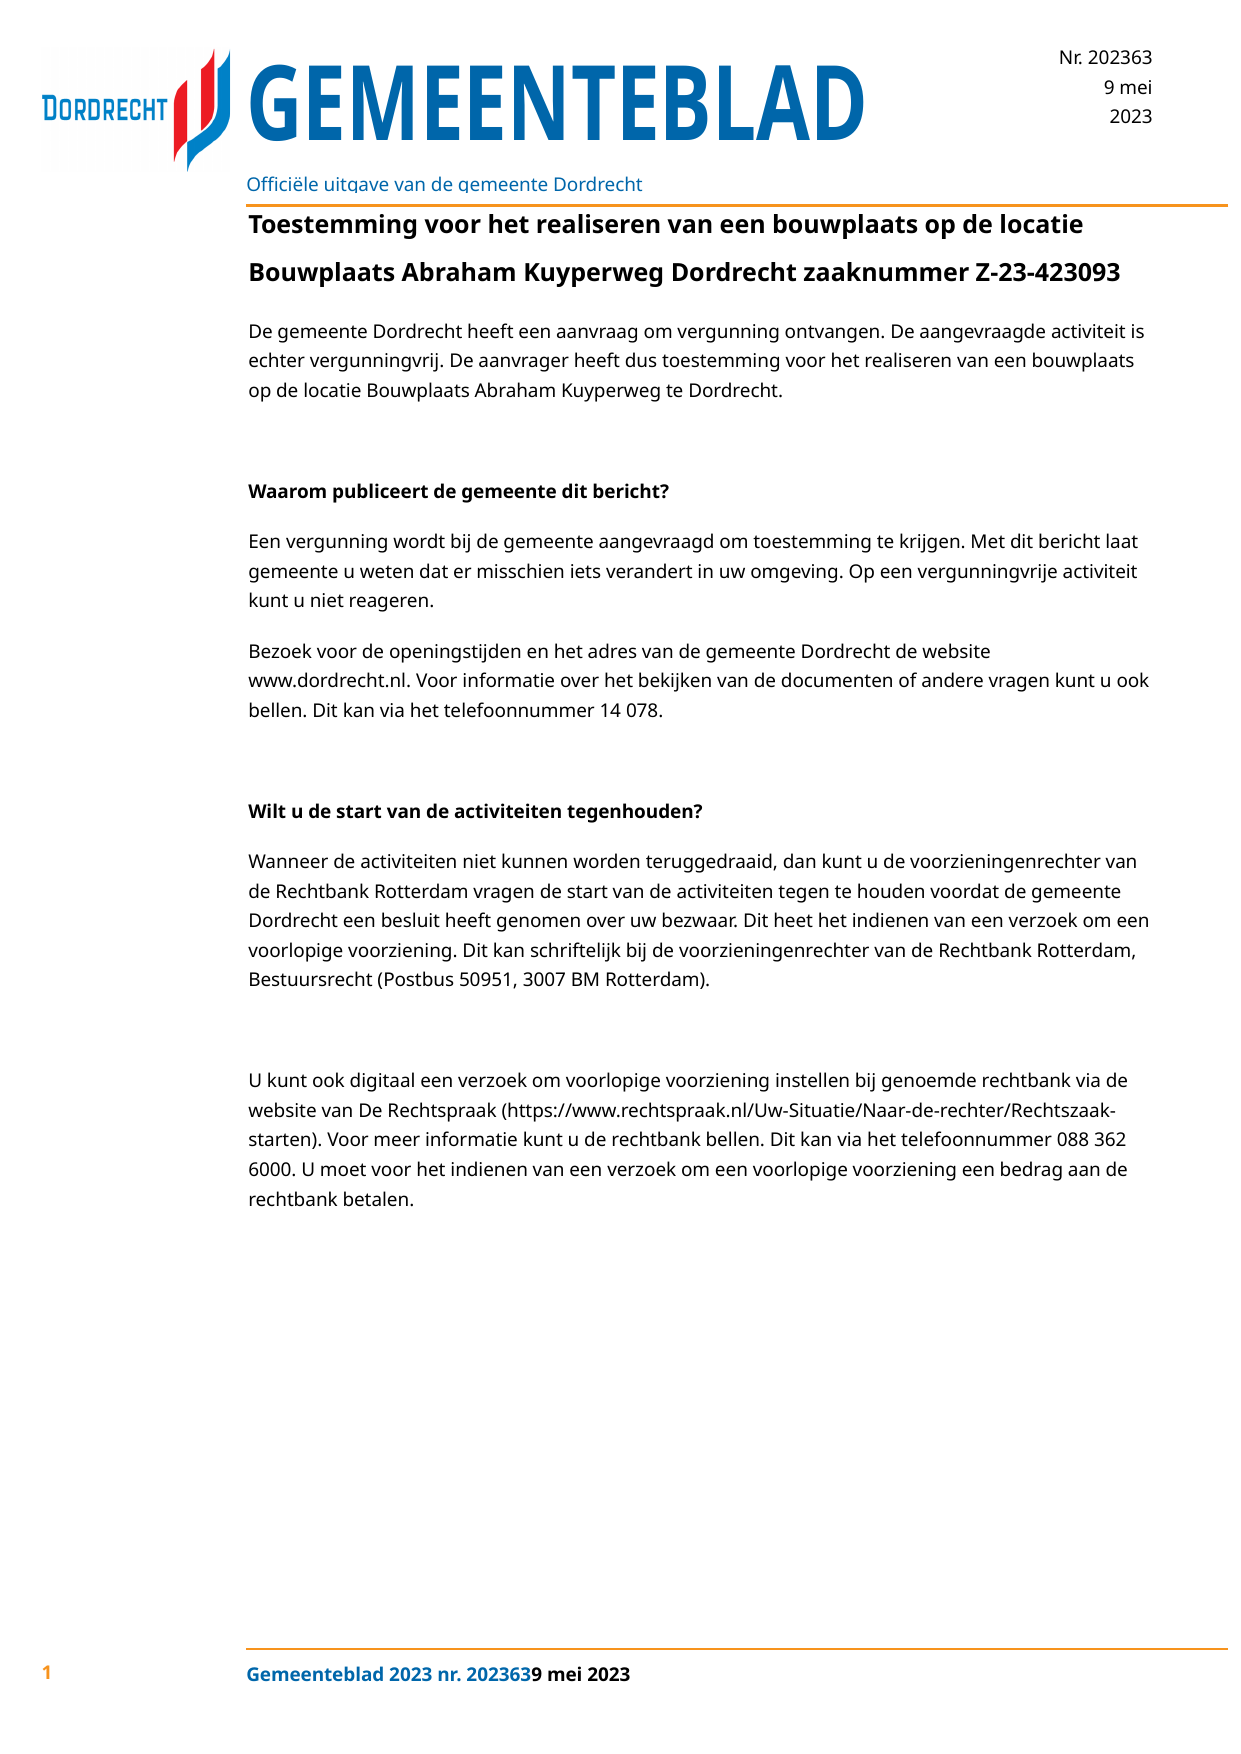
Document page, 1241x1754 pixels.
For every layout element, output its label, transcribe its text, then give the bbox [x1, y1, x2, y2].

picture [41, 47, 231, 172]
text Wanneer de activiteiten niet kunnen worden teruggedraaid, dan kunt u de voorzieningenrechter van de Rechtbank Rotterdam vragen de start van de activiteiten tegen te houden voordat de gemeente Dordrecht een besluit heeft genomen over uw bezwaar. Dit heet het indienen van een verzoek om een voorlopige voorziening. Dit kan schriftelijk bij de voorzieningenrechter van de Rechtbank Rotterdam, Bestuursrecht (Postbus 50951, 3007 BM Rotterdam). [248, 848, 1152, 992]
text Waarom publiceert de gemeente dit bericht? [248, 478, 1152, 504]
text Bezoek voor de openingstijden en het adres van de gemeente Dordrecht de website www.dordrecht.nl. Voor informatie over het bekijken van de documenten of andere vragen kunt u ook bellen. Dit kan via het telefoonnummer 14 078. [248, 638, 1152, 723]
text De gemeente Dordrecht heeft een aanvraag om vergunning ontvangen. De aangevraagde activiteit is echter vergunningvrij. De aanvrager heeft dus toestemming voor het realiseren van een bouwplaats op de locatie Bouwplaats Abraham Kuyperweg te Dordrecht. [248, 318, 1152, 403]
text Toestemming voor het realiseren van een bouwplaats op de locatie Bouwplaats Abraham Kuyperweg Dordrecht zaaknummer Z-23-423093 [248, 207, 1152, 288]
text U kunt ook digitaal een verzoek om voorlopige voorziening instellen bij genoemde rechtbank via de website van De Rechtspraak (https://www.rechtspraak.nl/Uw-Situatie/Naar-de-rechter/Rechtszaak-starten). Voor meer informatie kunt u de rechtbank bellen. Dit kan via het telefoonnummer 088 362 6000. U moet voor het indienen van een verzoek om een voorlopige voorziening een bedrag aan de rechtbank betalen. [248, 1067, 1152, 1212]
text Wilt u de start van de activiteiten tegenhouden? [248, 798, 1152, 824]
text Een vergunning wordt bij de gemeente aangevraagd om toestemming te krijgen. Met dit bericht laat gemeente u weten dat er misschien iets verandert in uw omgeving. Op een vergunningvrije activiteit kunt u niet reageren. [248, 528, 1152, 613]
